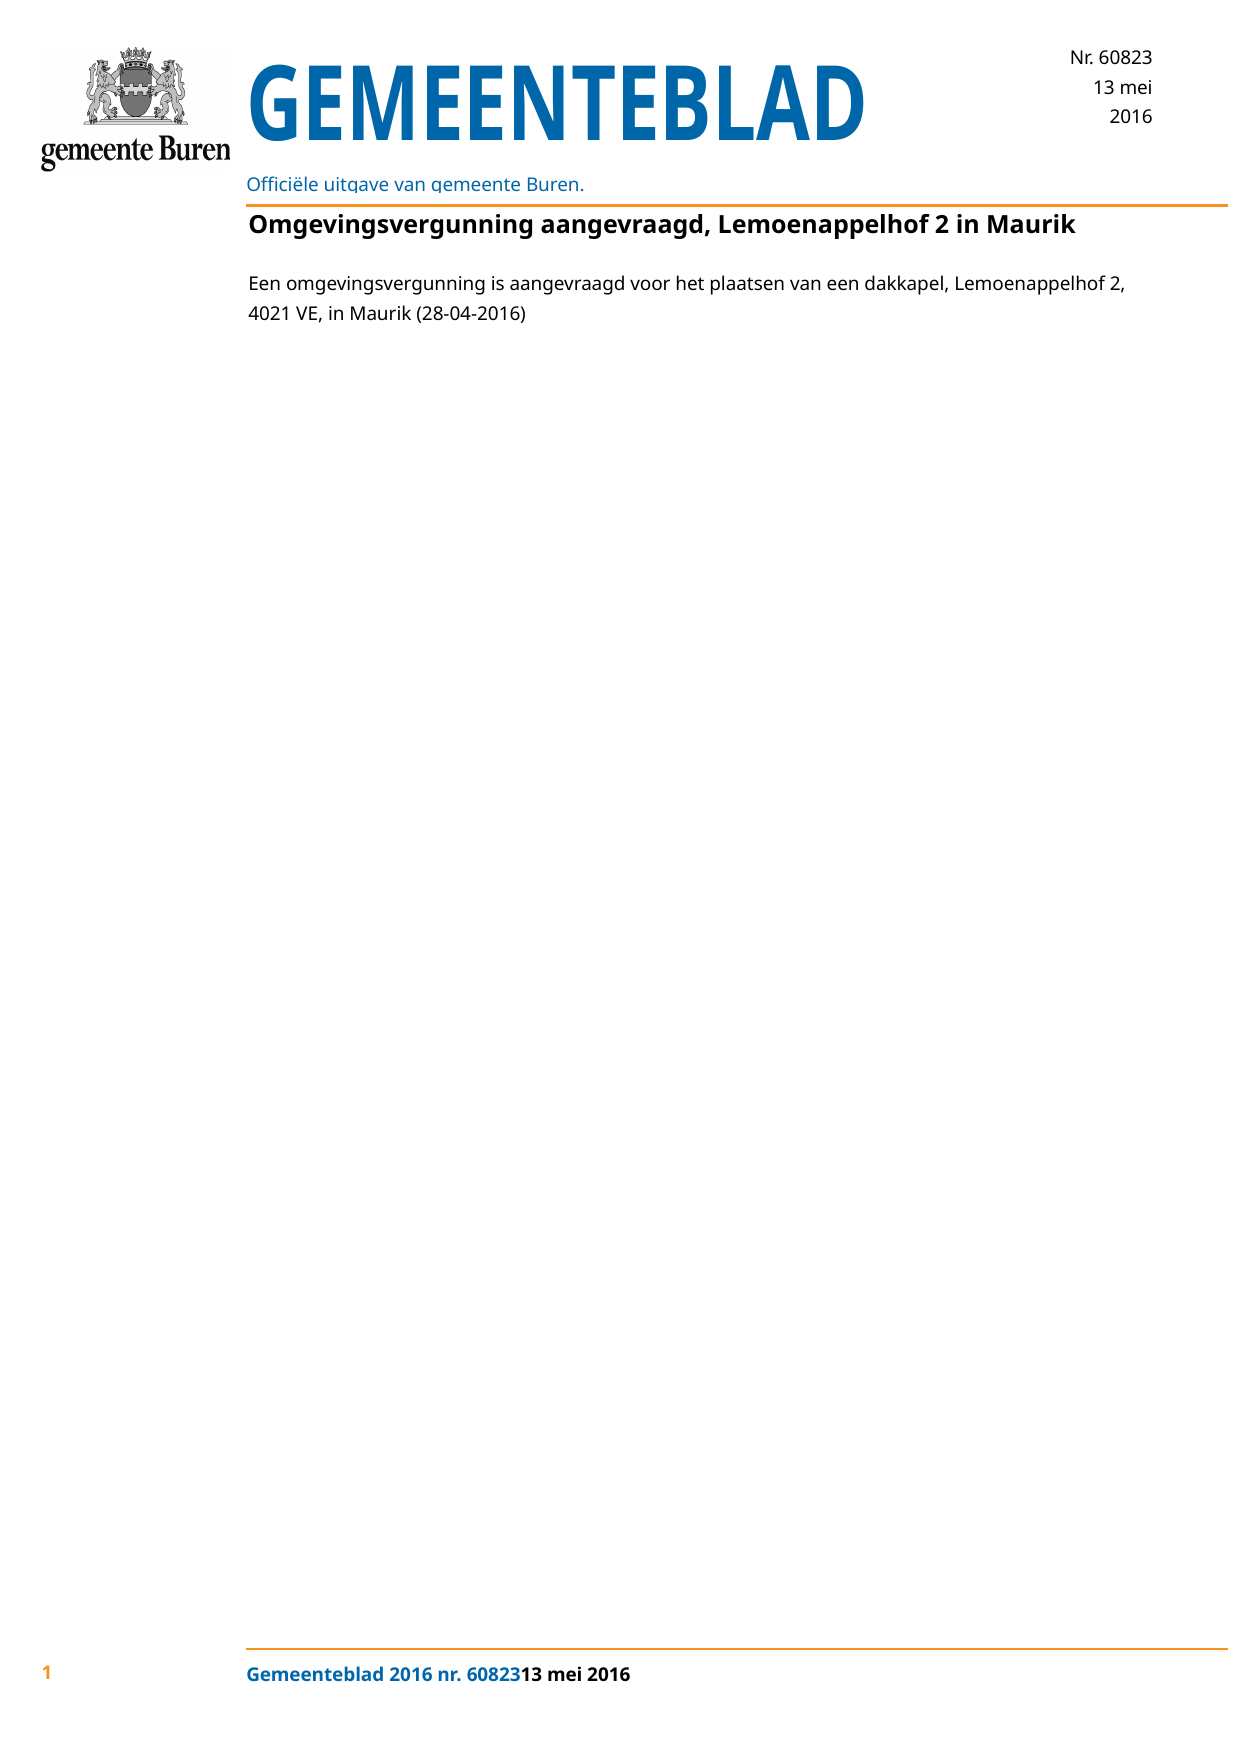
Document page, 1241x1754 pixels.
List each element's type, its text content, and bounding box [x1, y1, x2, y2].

text Een omgevingsvergunning is aangevraagd voor het plaatsen van een dakkapel, Lemoenappelhof 2, 4021 VE, in Maurik (28-04-2016) [248, 270, 1152, 326]
picture [41, 47, 231, 172]
text Omgevingsvergunning aangevraagd, Lemoenappelhof 2 in Maurik [248, 207, 1152, 241]
